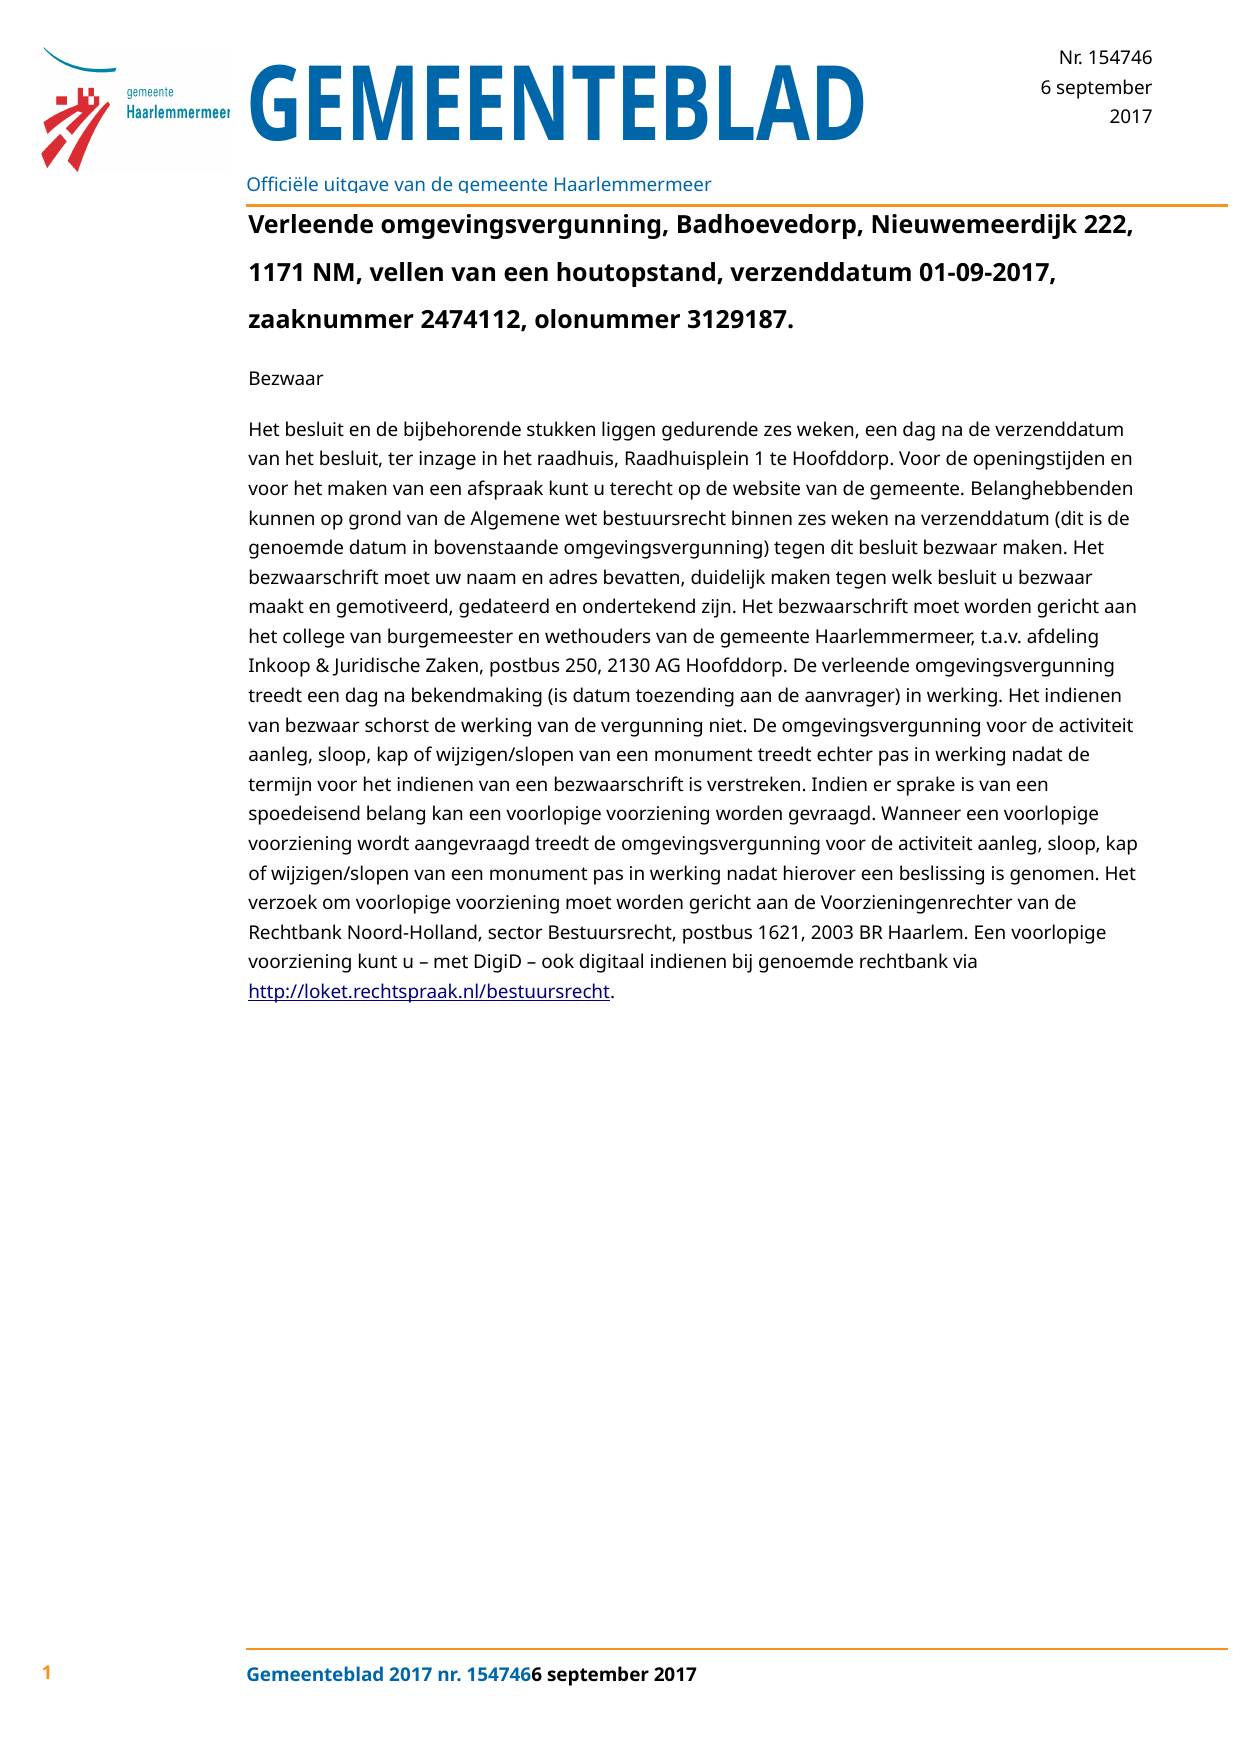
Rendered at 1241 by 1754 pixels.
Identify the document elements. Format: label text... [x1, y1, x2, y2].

picture [41, 47, 231, 172]
text Verleende omgevingsvergunning, Badhoevedorp, Nieuwemeerdijk 222, 1171 NM, vellen van een houtopstand, verzenddatum 01-09-2017, zaaknummer 2474112, olonummer 3129187. [248, 207, 1152, 336]
text Bezwaar [248, 366, 1152, 391]
text Het besluit en de bijbehorende stukken liggen gedurende zes weken, een dag na de verzenddatum van het besluit, ter inzage in het raadhuis, Raadhuisplein 1 te Hoofddorp. Voor de openingstijden en voor het maken van een afspraak kunt u terecht op de website van de gemeente. Belanghebbenden kunnen op grond van de Algemene wet bestuursrecht binnen zes weken na verzenddatum (dit is de genoemde datum in bovenstaande omgevingsvergunning) tegen dit besluit bezwaar maken. Het bezwaarschrift moet uw naam en adres bevatten, duidelijk maken tegen welk besluit u bezwaar maakt en gemotiveerd, gedateerd en ondertekend zijn. Het bezwaarschrift moet worden gericht aan het college van burgemeester en wethouders van de gemeente Haarlemmermeer, t.a.v. afdeling Inkoop & Juridische Zaken, postbus 250, 2130 AG Hoofddorp. De verleende omgevingsvergunning treedt een dag na bekendmaking (is datum toezending aan de aanvrager) in werking. Het indienen van bezwaar schorst de werking van de vergunning niet. De omgevingsvergunning voor de activiteit aanleg, sloop, kap of wijzigen/slopen van een monument treedt echter pas in werking nadat de termijn voor het indienen van een bezwaarschrift is verstreken. Indien er sprake is van een spoedeisend belang kan een voorlopige voorziening worden gevraagd. Wanneer een voorlopige voorziening wordt aangevraagd treedt de omgevingsvergunning voor de activiteit aanleg, sloop, kap of wijzigen/slopen van een monument pas in werking nadat hierover een beslissing is genomen. Het verzoek om voorlopige voorziening moet worden gericht aan de Voorzieningenrechter van de Rechtbank Noord-Holland, sector Bestuursrecht, postbus 1621, 2003 BR Haarlem. Een voorlopige voorziening kunt u – met DigiD – ook digitaal indienen bij genoemde rechtbank via http://loket.rechtspraak.nl/bestuursrecht. [248, 416, 1152, 1004]
